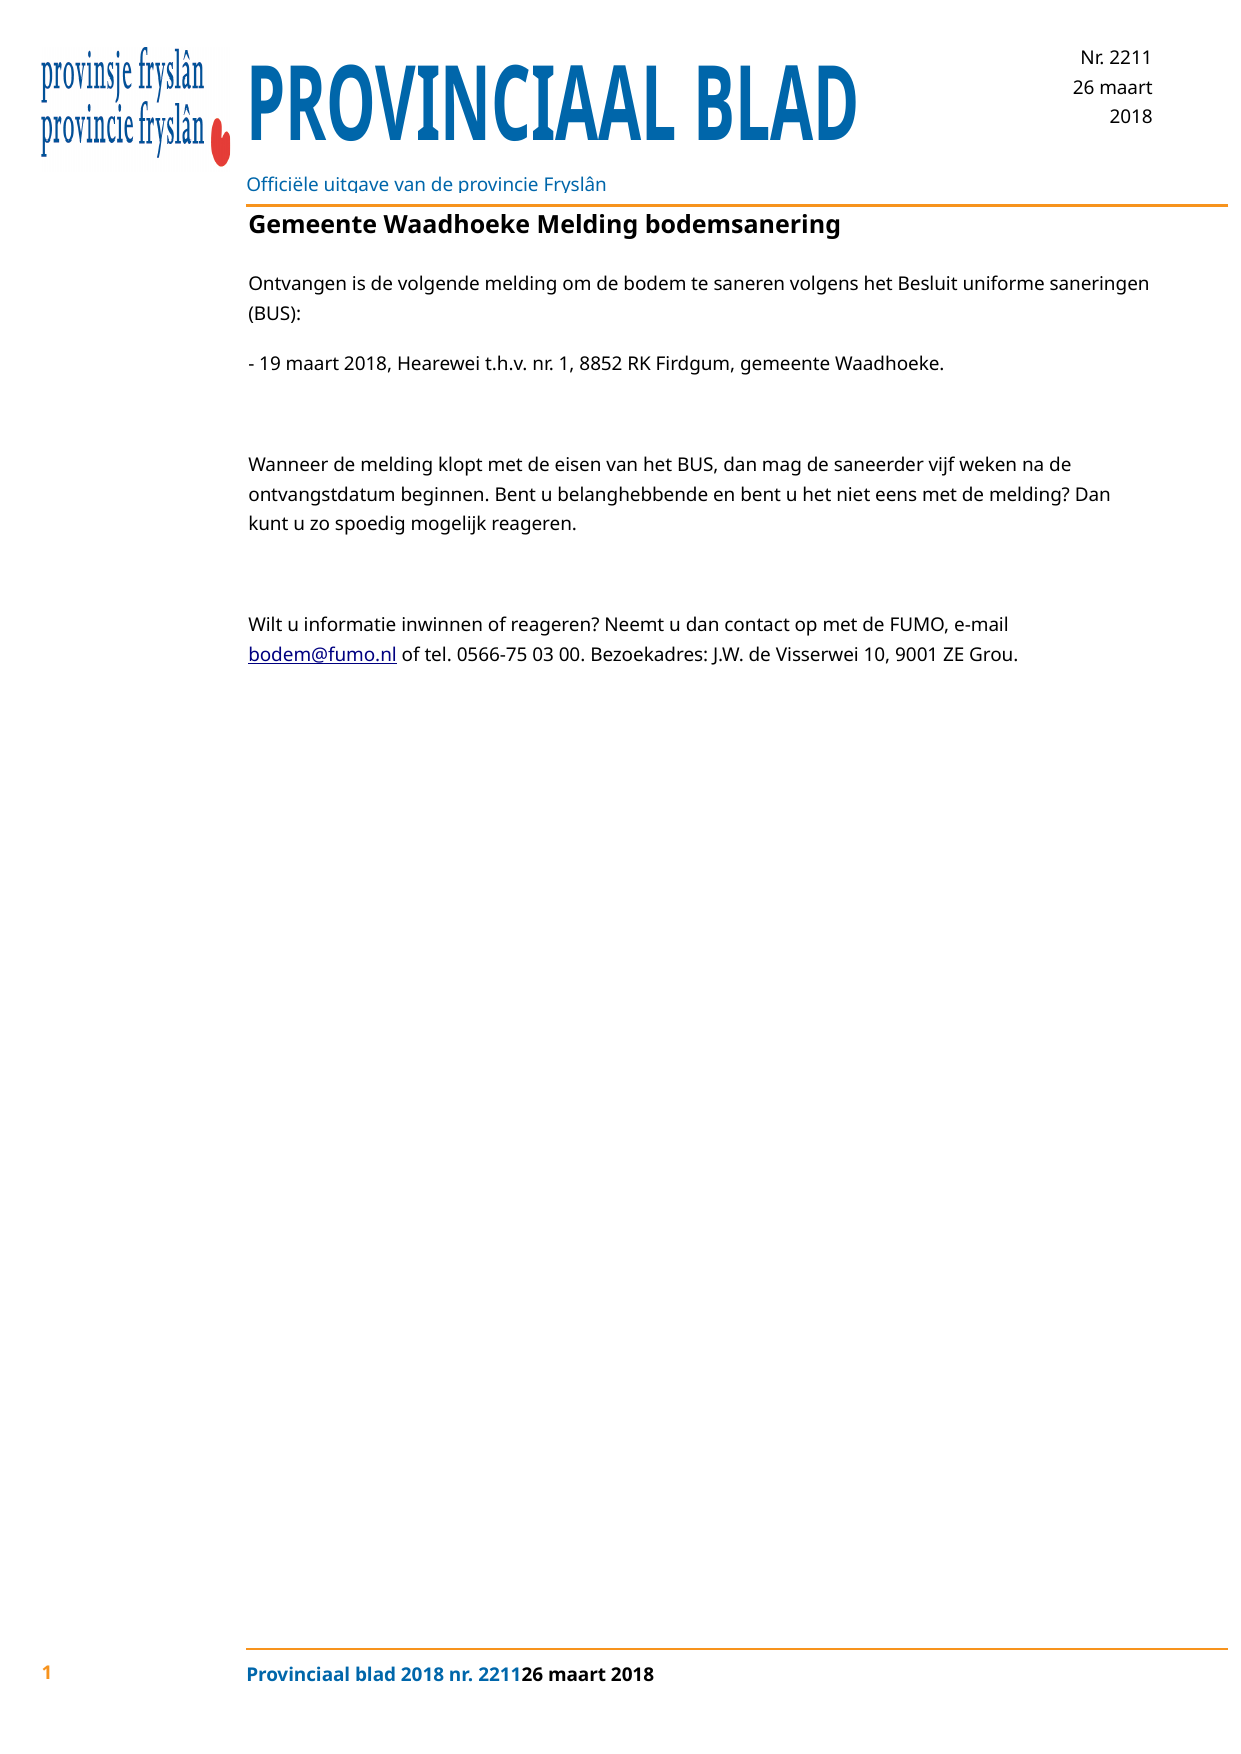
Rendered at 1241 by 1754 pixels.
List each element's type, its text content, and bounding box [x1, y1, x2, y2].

picture [41, 47, 231, 172]
text Wanneer de melding klopt met de eisen van het BUS, dan mag de saneerder vijf weken na de ontvangstdatum beginnen. Bent u belanghebbende en bent u het niet eens met de melding? Dan kunt u zo spoedig mogelijk reageren. [248, 451, 1152, 536]
text Gemeente Waadhoeke Melding bodemsanering [248, 207, 1152, 241]
text - 19 maart 2018, Hearewei t.h.v. nr. 1, 8852 RK Firdgum, gemeente Waadhoeke. [248, 350, 1152, 376]
text Ontvangen is de volgende melding om de bodem te saneren volgens het Besluit uniforme saneringen (BUS): [248, 270, 1152, 326]
text Wilt u informatie inwinnen of reageren? Neemt u dan contact op met de FUMO, e-mail bodem@fumo.nl of tel. 0566-75 03 00. Bezoekadres: J.W. de Visserwei 10, 9001 ZE Grou. [248, 611, 1152, 666]
